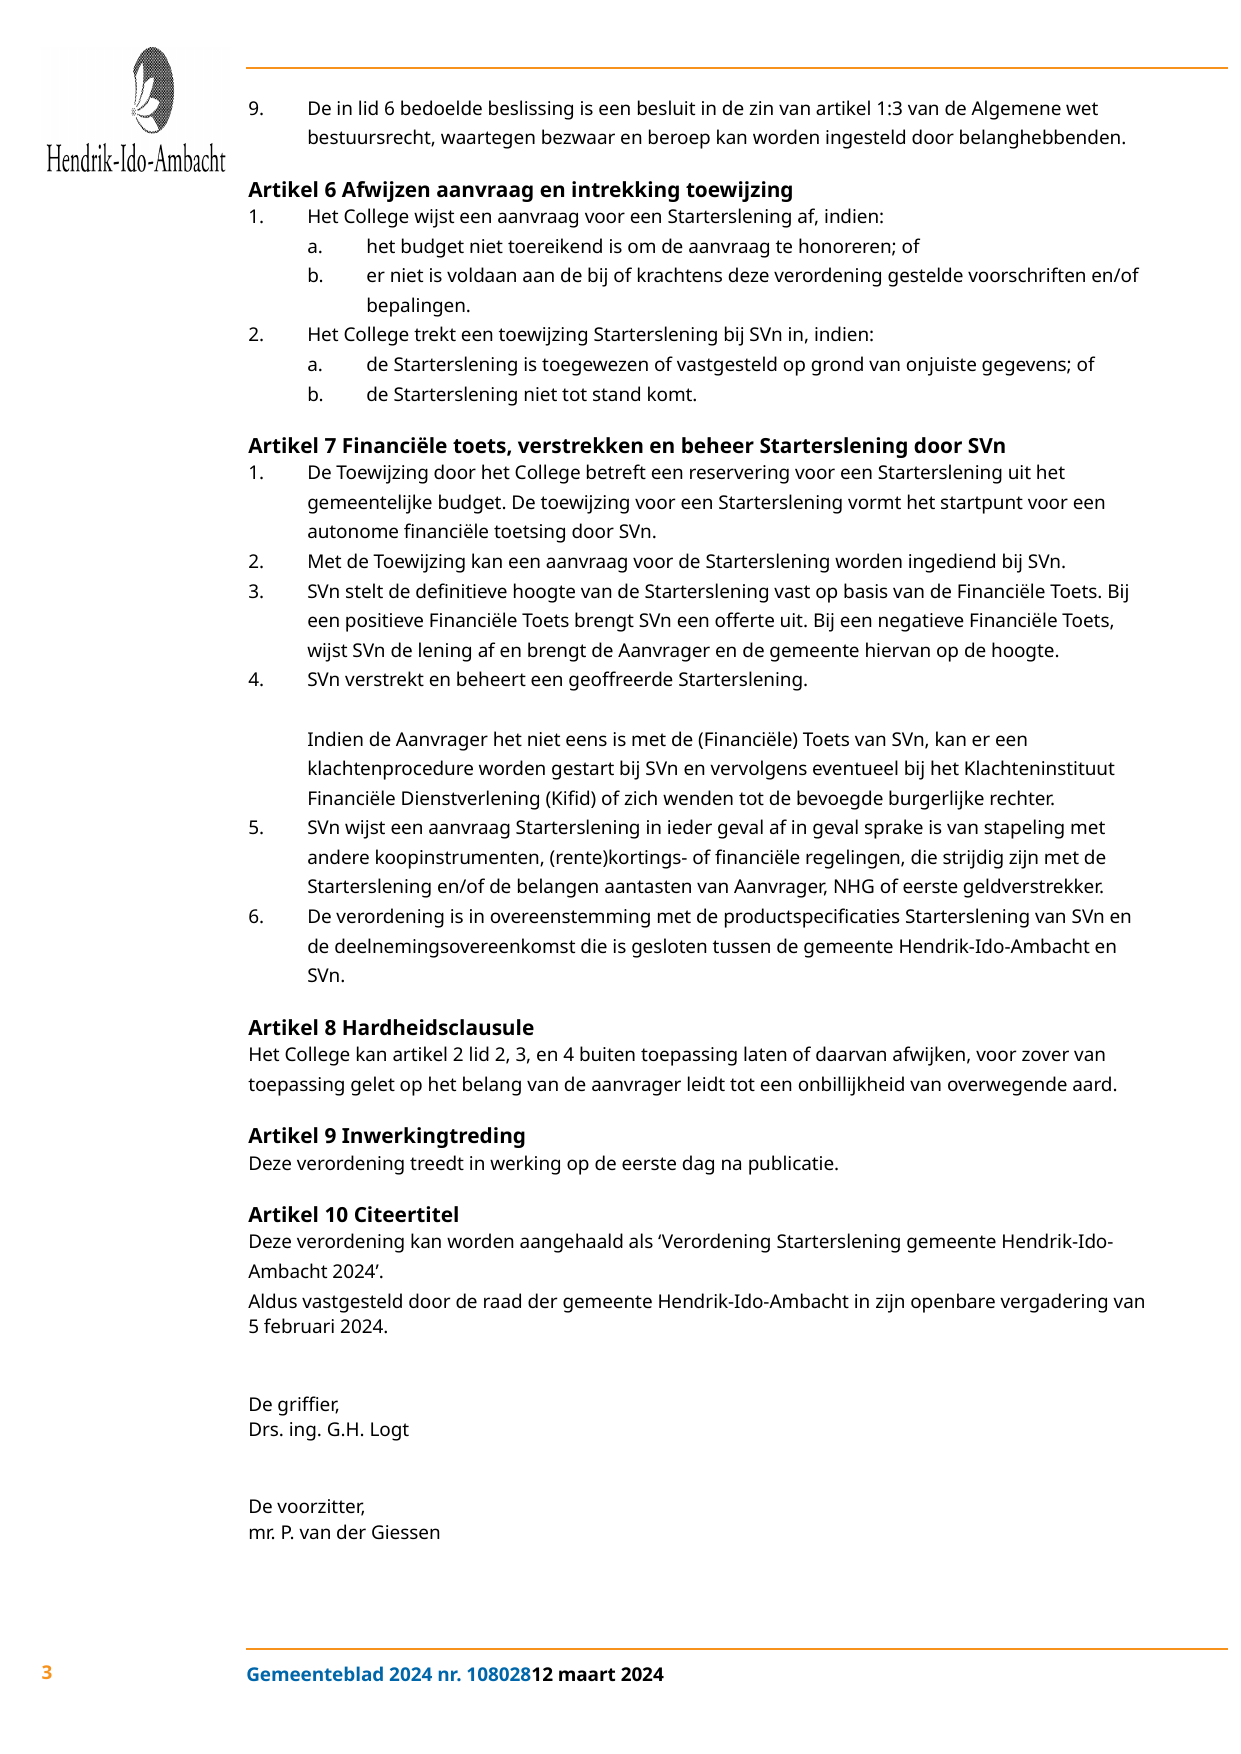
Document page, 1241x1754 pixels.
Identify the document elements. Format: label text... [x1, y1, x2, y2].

list SVn wijst een aanvraag Starterslening in ieder geval af in geval sprake is van stapeling met andere koopinstrumenten, (rente)kortings- of financiële regelingen, die strijdig zijn met de Starterslening en/of de belangen aantasten van Aanvrager, NHG of eerste geldverstrekker. [248, 814, 1152, 899]
list het budget niet toereikend is om de aanvraag te honoreren; of [307, 233, 1152, 258]
list SVn verstrekt en beheert een geoffreerde Starterslening. [248, 667, 1152, 692]
text Artikel 8 Hardheidsclausule [248, 1013, 1152, 1041]
list Met de Toewijzing kan een aanvraag voor de Starterslening worden ingediend bij SVn. [248, 548, 1152, 574]
text Aldus vastgesteld door de raad der gemeente Hendrik-Ido-Ambacht in zijn openbare vergadering van 5 februari 2024. [248, 1288, 1152, 1339]
text Deze verordening kan worden aangehaald als ‘Verordening Starterslening gemeente Hendrik-Ido-Ambacht 2024’. [248, 1229, 1152, 1284]
text De griffier, [248, 1391, 1152, 1416]
list Het College trekt een toewijzing Starterslening bij SVn in, indien: [248, 322, 1152, 347]
text De voorzitter, [248, 1494, 1152, 1519]
list de Starterslening niet tot stand komt. [307, 381, 1152, 406]
list De in lid 6 bedoelde beslissing is een besluit in de zin van artikel 1:3 van de Algemene wet bestuursrecht, waartegen bezwaar en beroep kan worden ingesteld door belanghebbenden. [248, 95, 1152, 150]
text Artikel 9 Inwerkingtreding [248, 1121, 1152, 1150]
list De verordening is in overeenstemming met de productspecificaties Starterslening van SVn en de deelnemingsovereenkomst die is gesloten tussen de gemeente Hendrik-Ido-Ambacht en SVn. [248, 903, 1152, 988]
list Indien de Aanvrager het niet eens is met de (Financiële) Toets van SVn, kan er een klachtenprocedure worden gestart bij SVn en vervolgens eventueel bij het Klachteninstituut Financiële Dienstverlening (Kifid) of zich wenden tot de bevoegde burgerlijke rechter. [248, 726, 1152, 811]
text Deze verordening treedt in werking op de eerste dag na publicatie. [248, 1150, 1152, 1176]
list Het College wijst een aanvraag voor een Starterslening af, indien: [248, 203, 1152, 229]
list SVn stelt de definitieve hoogte van de Starterslening vast op basis van de Financiële Toets. Bij een positieve Financiële Toets brengt SVn een offerte uit. Bij een negatieve Financiële Toets, wijst SVn de lening af en brengt de Aanvrager en de gemeente hiervan op de hoogte. [248, 578, 1152, 663]
list er niet is voldaan aan de bij of krachtens deze verordening gestelde voorschriften en/of bepalingen. [307, 262, 1152, 318]
text mr. P. van der Giessen [248, 1519, 1152, 1545]
list De Toewijzing door het College betreft een reservering voor een Starterslening uit het gemeentelijke budget. De toewijzing voor een Starterslening vormt het startpunt voor een autonome financiële toetsing door SVn. [248, 459, 1152, 544]
text Artikel 7 Financiële toets, verstrekken en beheer Starterslening door SVn [248, 431, 1152, 459]
text Drs. ing. G.H. Logt [248, 1416, 1152, 1442]
text Artikel 10 Citeertitel [248, 1200, 1152, 1229]
picture [41, 47, 231, 172]
list de Starterslening is toegewezen of vastgesteld op grond van onjuiste gegevens; of [307, 351, 1152, 377]
text Het College kan artikel 2 lid 2, 3, en 4 buiten toepassing laten of daarvan afwijken, voor zover van toepassing gelet op het belang van de aanvrager leidt tot een onbillijkheid van overwegende aard. [248, 1041, 1152, 1097]
text Artikel 6 Afwijzen aanvraag en intrekking toewijzing [248, 175, 1152, 203]
